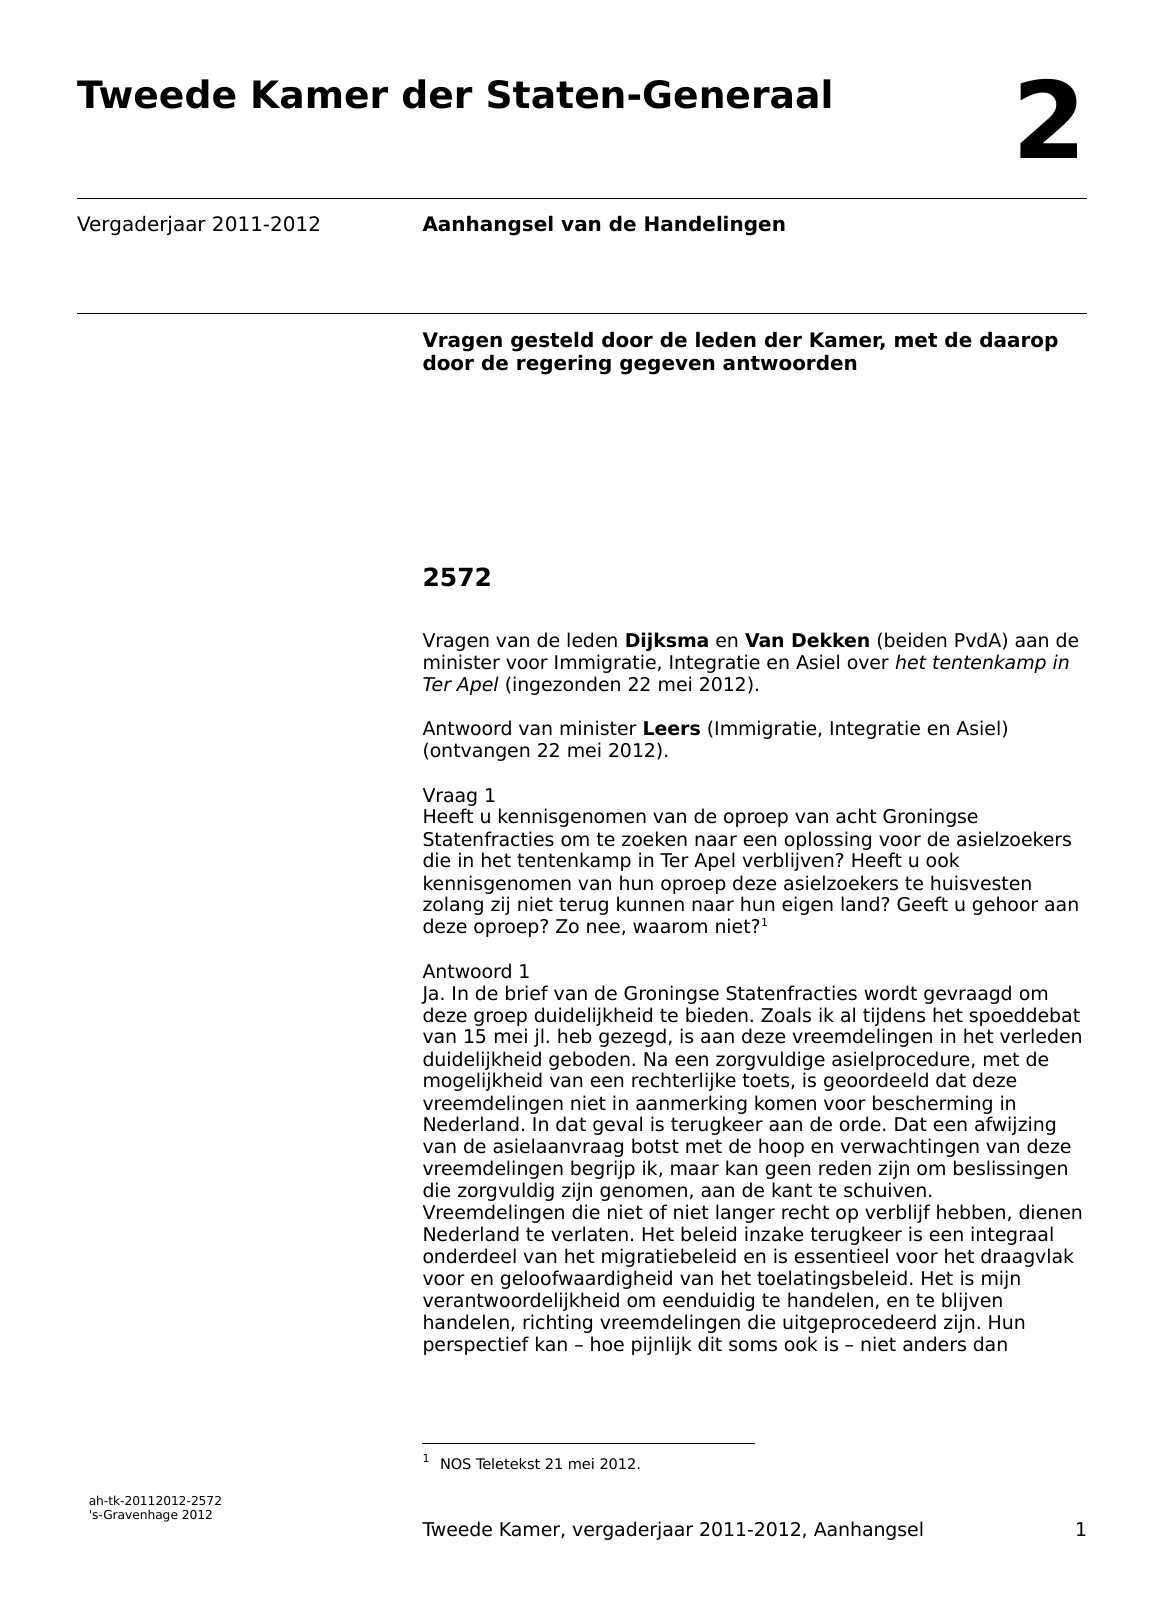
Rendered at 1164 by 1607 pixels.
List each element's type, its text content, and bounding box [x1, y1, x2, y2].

text 2572 [422, 563, 1087, 592]
text ah-tk-20112012-2572 [88, 1494, 323, 1508]
table_header Tweede Kamer der Staten-Generaal [77, 59, 886, 198]
table_header 2 [886, 59, 1087, 198]
text Antwoord 1 [422, 961, 1087, 982]
table_cell Vragen gesteld door de leden der Kamer, met de daarop door de regering gegeven antwoorden [422, 314, 1087, 375]
text NOS Teletekst 21 mei 2012. [422, 1452, 1087, 1474]
text Vreemdelingen die niet of niet langer recht op verblijf hebben, dienen Nederland te verlaten. Het beleid inzake terugkeer is een integraal onderdeel van het migratiebeleid en is essentieel voor het draagvlak voor en geloofwaardigheid van het toelatingsbeleid. Het is mijn verantwoordelijkheid om eenduidig te handelen, en te blijven handelen, richting vreemdelingen die uitgeprocedeerd zijn. Hun perspectief kan – hoe pijnlijk dit soms ook is – niet anders dan [422, 1202, 1087, 1356]
table_cell Aanhangsel van de Handelingen [422, 199, 1087, 313]
text Ja. In de brief van de Groningse Statenfracties wordt gevraagd om deze groep duidelijkheid te bieden. Zoals ik al tijdens het spoeddebat van 15 mei jl. heb gezegd, is aan deze vreemdelingen in het verleden duidelijkheid geboden. Na een zorgvuldige asielprocedure, met de mogelijkheid van een rechterlijke toets, is geoordeeld dat deze vreemdelingen niet in aanmerking komen voor bescherming in Nederland. In dat geval is terugkeer aan de orde. Dat een afwijzing van de asielaanvraag botst met de hoop en verwachtingen van deze vreemdelingen begrijp ik, maar kan geen reden zijn om beslissingen die zorgvuldig zijn genomen, aan de kant te schuiven. [422, 982, 1087, 1202]
text Vragen van de leden Dijksma en Van Dekken (beiden PvdA) aan de minister voor Immigratie, Integratie en Asiel over het tentenkamp in Ter Apel (ingezonden 22 mei 2012). [422, 630, 1087, 696]
text Vraag 1 [422, 784, 1087, 806]
table_cell [77, 314, 422, 375]
table_cell Vergaderjaar 2011-2012 [77, 199, 422, 313]
text 's-Gravenhage 2012 [88, 1508, 323, 1522]
text Antwoord van minister Leers (Immigratie, Integratie en Asiel) (ontvangen 22 mei 2012). [422, 718, 1087, 762]
text Heeft u kennisgenomen van de oproep van acht Groningse Statenfracties om te zoeken naar een oplossing voor de asielzoekers die in het tentenkamp in Ter Apel verblijven? Heeft u ook kennisgenomen van hun oproep deze asielzoekers te huisvesten zolang zij niet terug kunnen naar hun eigen land? Geeft u gehoor aan deze oproep? Zo nee, waarom niet? [422, 806, 1087, 938]
